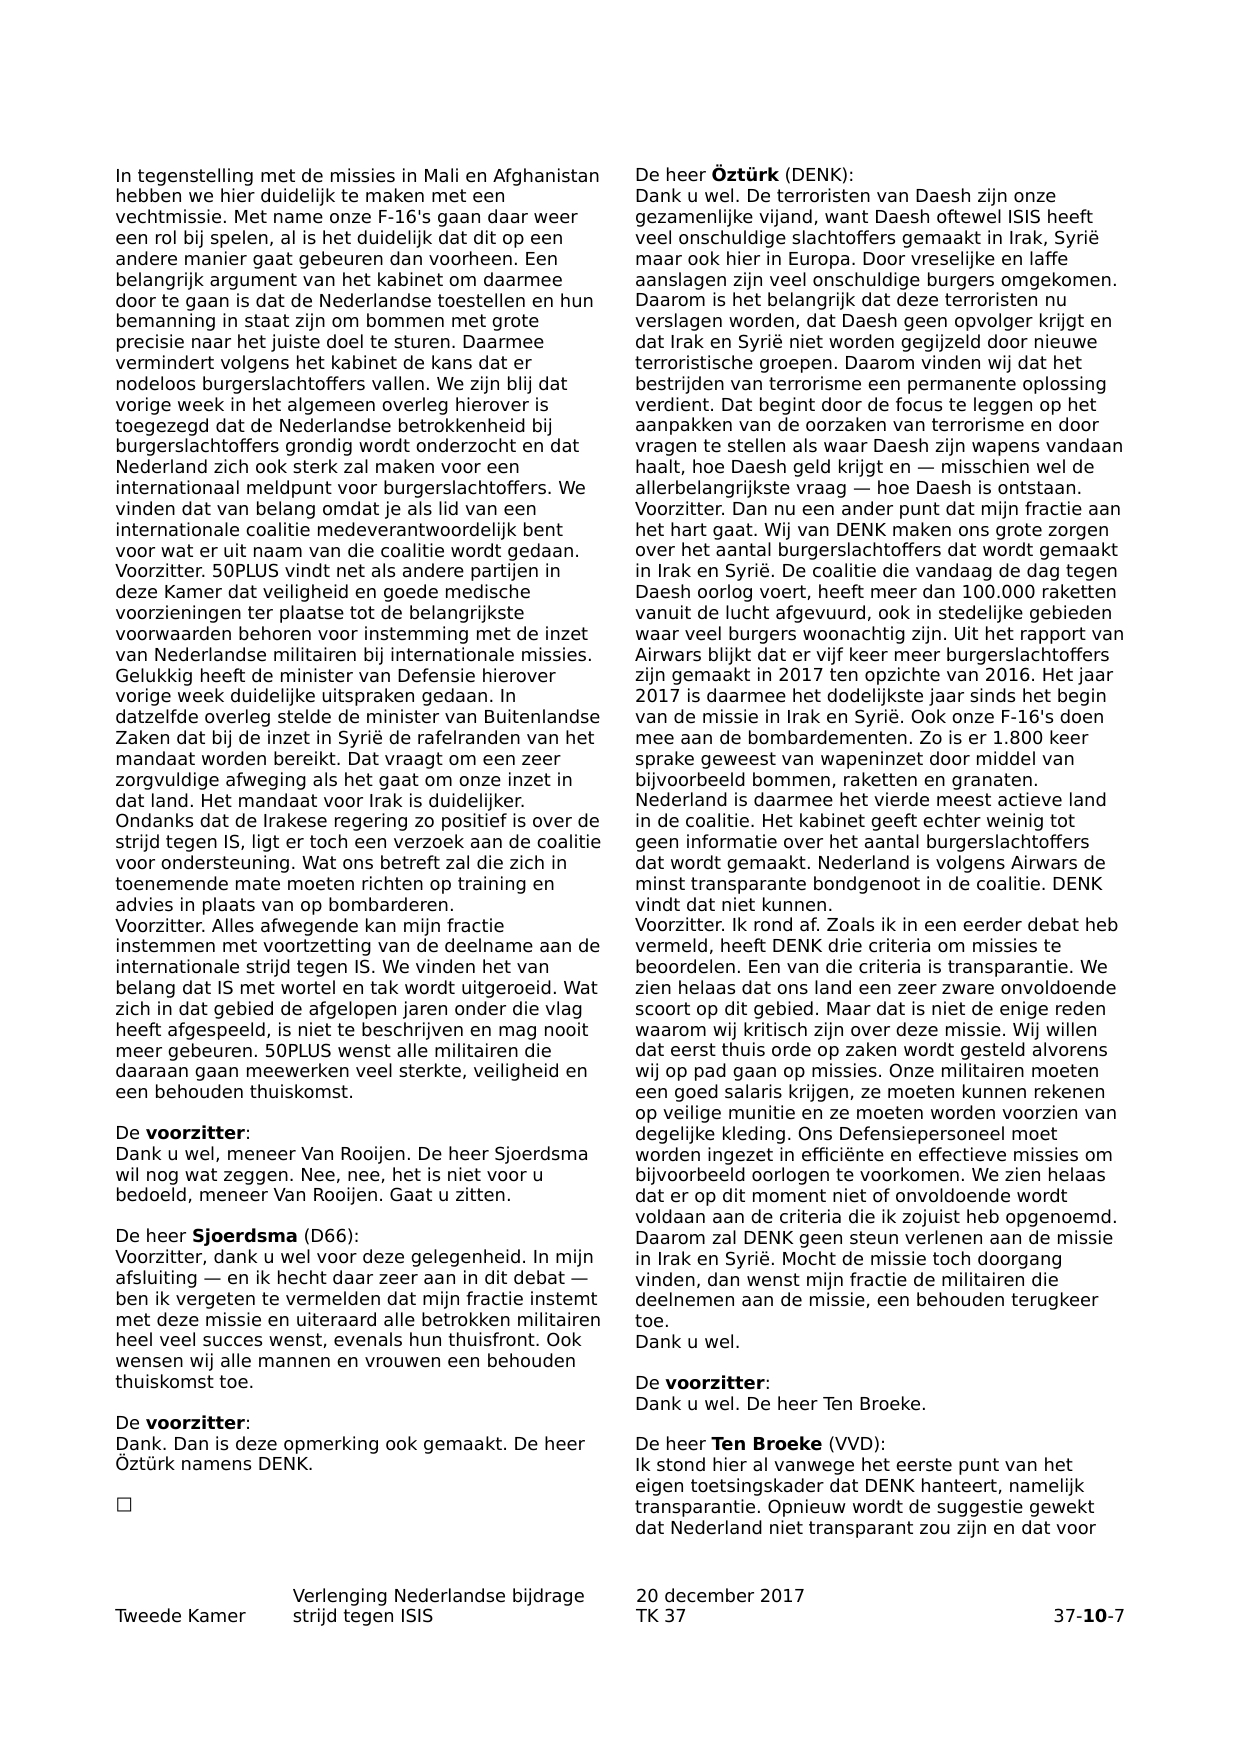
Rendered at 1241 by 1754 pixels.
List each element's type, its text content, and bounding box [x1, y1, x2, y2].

text In tegenstelling met de missies in Mali en Afghanistan hebben we hier duidelijk te maken met een vechtmissie. Met name onze F-16's gaan daar weer een rol bij spelen, al is het duidelijk dat dit op een andere manier gaat gebeuren dan voorheen. Een belangrijk argument van het kabinet om daarmee door te gaan is dat de Nederlandse toestellen en hun bemanning in staat zijn om bommen met grote precisie naar het juiste doel te sturen. Daarmee vermindert volgens het kabinet de kans dat er nodeloos burgerslachtoffers vallen. We zijn blij dat vorige week in het algemeen overleg hierover is toegezegd dat de Nederlandse betrokkenheid bij burgerslachtoffers grondig wordt onderzocht en dat Nederland zich ook sterk zal maken voor een internationaal meldpunt voor burgerslachtoffers. We vinden dat van belang omdat je als lid van een internationale coalitie medeverantwoordelijk bent voor wat er uit naam van die coalitie wordt gedaan. [115, 165, 605, 561]
text Dank u wel. [635, 1332, 1125, 1353]
text Dank u wel, meneer Van Rooijen. De heer Sjoerdsma wil nog wat zeggen. Nee, nee, het is niet voor u bedoeld, meneer Van Rooijen. Gaat u zitten. [115, 1143, 605, 1206]
text De voorzitter: [635, 1373, 1125, 1393]
text Dank u wel. De heer Ten Broeke. [635, 1393, 1125, 1414]
text Voorzitter, dank u wel voor deze gelegenheid. In mijn afsluiting — en ik hecht daar zeer aan in dit debat — ben ik vergeten te vermelden dat mijn fractie instemt met deze missie en uiteraard alle betrokken militairen heel veel succes wenst, evenals hun thuisfront. Ook wensen wij alle mannen en vrouwen een behouden thuiskomst toe. [115, 1247, 605, 1393]
text Voorzitter. Ik rond af. Zoals ik in een eerder debat heb vermeld, heeft DENK drie criteria om missies te beoordelen. Een van die criteria is transparantie. We zien helaas dat ons land een zeer zware onvoldoende scoort op dit gebied. Maar dat is niet de enige reden waarom wij kritisch zijn over deze missie. Wij willen dat eerst thuis orde op zaken wordt gesteld alvorens wij op pad gaan op missies. Onze militairen moeten een goed salaris krijgen, ze moeten kunnen rekenen op veilige munitie en ze moeten worden voorzien van degelijke kleding. Ons Defensiepersoneel moet worden ingezet in efficiënte en effectieve missies om bijvoorbeeld oorlogen te voorkomen. We zien helaas dat er op dit moment niet of onvoldoende wordt voldaan aan de criteria die ik zojuist heb opgenoemd. Daarom zal DENK geen steun verlenen aan de missie in Irak en Syrië. Mocht de missie toch doorgang vinden, dan wenst mijn fractie de militairen die deelnemen aan de missie, een behouden terugkeer toe. [635, 915, 1125, 1332]
text De heer Öztürk (DENK): [635, 165, 1125, 186]
text De voorzitter: [115, 1413, 605, 1433]
text ⬜ [115, 1495, 605, 1516]
text Ik stond hier al vanwege het eerste punt van het eigen toetsingskader dat DENK hanteert, namelijk transparantie. Opnieuw wordt de suggestie gewekt dat Nederland niet transparant zou zijn en dat voor [635, 1455, 1125, 1538]
text Dank. Dan is deze opmerking ook gemaakt. De heer Öztürk namens DENK. [115, 1433, 605, 1475]
text De heer Sjoerdsma (D66): [115, 1226, 605, 1247]
text De heer Ten Broeke (VVD): [635, 1434, 1125, 1455]
text Voorzitter. 50PLUS vindt net als andere partijen in deze Kamer dat veiligheid en goede medische voorzieningen ter plaatse tot de belangrijkste voorwaarden behoren voor instemming met de inzet van Nederlandse militairen bij internationale missies. Gelukkig heeft de minister van Defensie hierover vorige week duidelijke uitspraken gedaan. In datzelfde overleg stelde de minister van Buitenlandse Zaken dat bij de inzet in Syrië de rafelranden van het mandaat worden bereikt. Dat vraagt om een zeer zorgvuldige afweging als het gaat om onze inzet in dat land. Het mandaat voor Irak is duidelijker. Ondanks dat de Irakese regering zo positief is over de strijd tegen IS, ligt er toch een verzoek aan de coalitie voor ondersteuning. Wat ons betreft zal die zich in toenemende mate moeten richten op training en advies in plaats van op bombarderen. [115, 561, 605, 915]
text Voorzitter. Dan nu een ander punt dat mijn fractie aan het hart gaat. Wij van DENK maken ons grote zorgen over het aantal burgerslachtoffers dat wordt gemaakt in Irak en Syrië. De coalitie die vandaag de dag tegen Daesh oorlog voert, heeft meer dan 100.000 raketten vanuit de lucht afgevuurd, ook in stedelijke gebieden waar veel burgers woonachtig zijn. Uit het rapport van Airwars blijkt dat er vijf keer meer burgerslachtoffers zijn gemaakt in 2017 ten opzichte van 2016. Het jaar 2017 is daarmee het dodelijkste jaar sinds het begin van de missie in Irak en Syrië. Ook onze F-16's doen mee aan de bombardementen. Zo is er 1.800 keer sprake geweest van wapeninzet door middel van bijvoorbeeld bommen, raketten en granaten. Nederland is daarmee het vierde meest actieve land in de coalitie. Het kabinet geeft echter weinig tot geen informatie over het aantal burgerslachtoffers dat wordt gemaakt. Nederland is volgens Airwars de minst transparante bondgenoot in de coalitie. DENK vindt dat niet kunnen. [635, 498, 1125, 915]
text Dank u wel. De terroristen van Daesh zijn onze gezamenlijke vijand, want Daesh oftewel ISIS heeft veel onschuldige slachtoffers gemaakt in Irak, Syrië maar ook hier in Europa. Door vreselijke en laffe aanslagen zijn veel onschuldige burgers omgekomen. Daarom is het belangrijk dat deze terroristen nu verslagen worden, dat Daesh geen opvolger krijgt en dat Irak en Syrië niet worden gegijzeld door nieuwe terroristische groepen. Daarom vinden wij dat het bestrijden van terrorisme een permanente oplossing verdient. Dat begint door de focus te leggen op het aanpakken van de oorzaken van terrorisme en door vragen te stellen als waar Daesh zijn wapens vandaan haalt, hoe Daesh geld krijgt en — misschien wel de allerbelangrijkste vraag — hoe Daesh is ontstaan. [635, 186, 1125, 498]
text Voorzitter. Alles afwegende kan mijn fractie instemmen met voortzetting van de deelname aan de internationale strijd tegen IS. We vinden het van belang dat IS met wortel en tak wordt uitgeroeid. Wat zich in dat gebied de afgelopen jaren onder die vlag heeft afgespeeld, is niet te beschrijven en mag nooit meer gebeuren. 50PLUS wenst alle militairen die daaraan gaan meewerken veel sterkte, veiligheid en een behouden thuiskomst. [115, 915, 605, 1103]
text De voorzitter: [115, 1123, 605, 1143]
